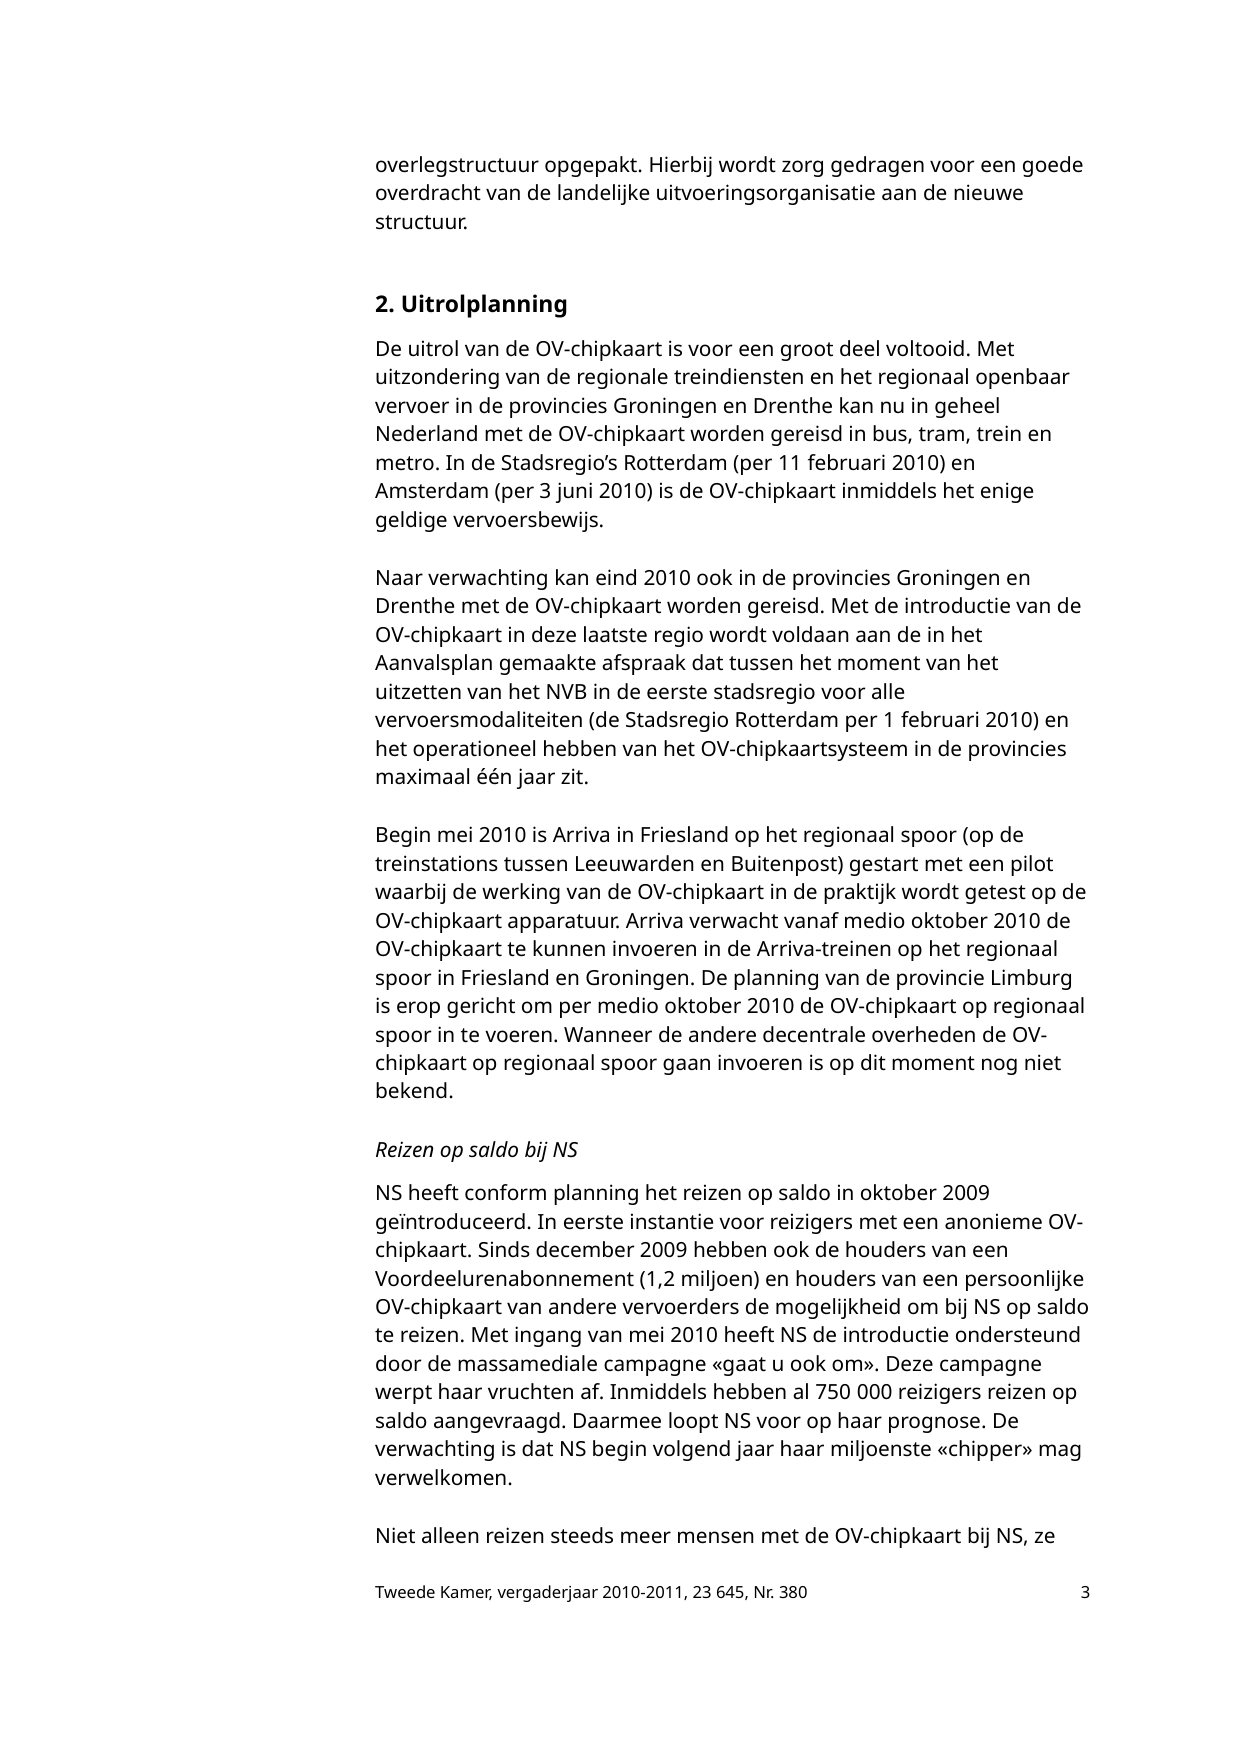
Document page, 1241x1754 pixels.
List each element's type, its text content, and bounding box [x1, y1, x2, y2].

text De uitrol van de OV-chipkaart is voor een groot deel voltooid. Met uitzondering van de regionale treindiensten en het regionaal openbaar vervoer in de provincies Groningen en Drenthe kan nu in geheel Nederland met de OV-chipkaart worden gereisd in bus, tram, trein en metro. In de Stadsregio’s Rotterdam (per 11 februari 2010) en Amsterdam (per 3 juni 2010) is de OV-chipkaart inmiddels het enige geldige vervoersbewijs. [375, 334, 1090, 533]
text Niet alleen reizen steeds meer mensen met de OV-chipkaart bij NS, ze [375, 1521, 1090, 1550]
text Reizen op saldo bij NS [375, 1135, 1090, 1163]
text overlegstructuur opgepakt. Hierbij wordt zorg gedragen voor een goede overdracht van de landelijke uitvoeringsorganisatie aan de nieuwe structuur. [375, 150, 1090, 235]
subtitle 2. Uitrolplanning [375, 288, 1090, 319]
text Naar verwachting kan eind 2010 ook in de provincies Groningen en Drenthe met de OV-chipkaart worden gereisd. Met de introductie van de OV-chipkaart in deze laatste regio wordt voldaan aan de in het Aanvalsplan gemaakte afspraak dat tussen het moment van het uitzetten van het NVB in de eerste stadsregio voor alle vervoersmodaliteiten (de Stadsregio Rotterdam per 1 februari 2010) en het operationeel hebben van het OV-chipkaartsysteem in de provincies maximaal één jaar zit. [375, 563, 1090, 791]
text Begin mei 2010 is Arriva in Friesland op het regionaal spoor (op de treinstations tussen Leeuwarden en Buitenpost) gestart met een pilot waarbij de werking van de OV-chipkaart in de praktijk wordt getest op de OV-chipkaart apparatuur. Arriva verwacht vanaf medio oktober 2010 de OV-chipkaart te kunnen invoeren in de Arriva-treinen op het regionaal spoor in Friesland en Groningen. De planning van de provincie Limburg is erop gericht om per medio oktober 2010 de OV-chipkaart op regionaal spoor in te voeren. Wanneer de andere decentrale overheden de OV-chipkaart op regionaal spoor gaan invoeren is op dit moment nog niet bekend. [375, 821, 1090, 1105]
text NS heeft conform planning het reizen op saldo in oktober 2009 geïntroduceerd. In eerste instantie voor reizigers met een anonieme OV-chipkaart. Sinds december 2009 hebben ook de houders van een Voordeelurenabonnement (1,2 miljoen) en houders van een persoonlijke OV-chipkaart van andere vervoerders de mogelijkheid om bij NS op saldo te reizen. Met ingang van mei 2010 heeft NS de introductie ondersteund door de massamediale campagne «gaat u ook om». Deze campagne werpt haar vruchten af. Inmiddels hebben al 750 000 reizigers reizen op saldo aangevraagd. Daarmee loopt NS voor op haar prognose. De verwachting is dat NS begin volgend jaar haar miljoenste «chipper» mag verwelkomen. [375, 1178, 1090, 1491]
